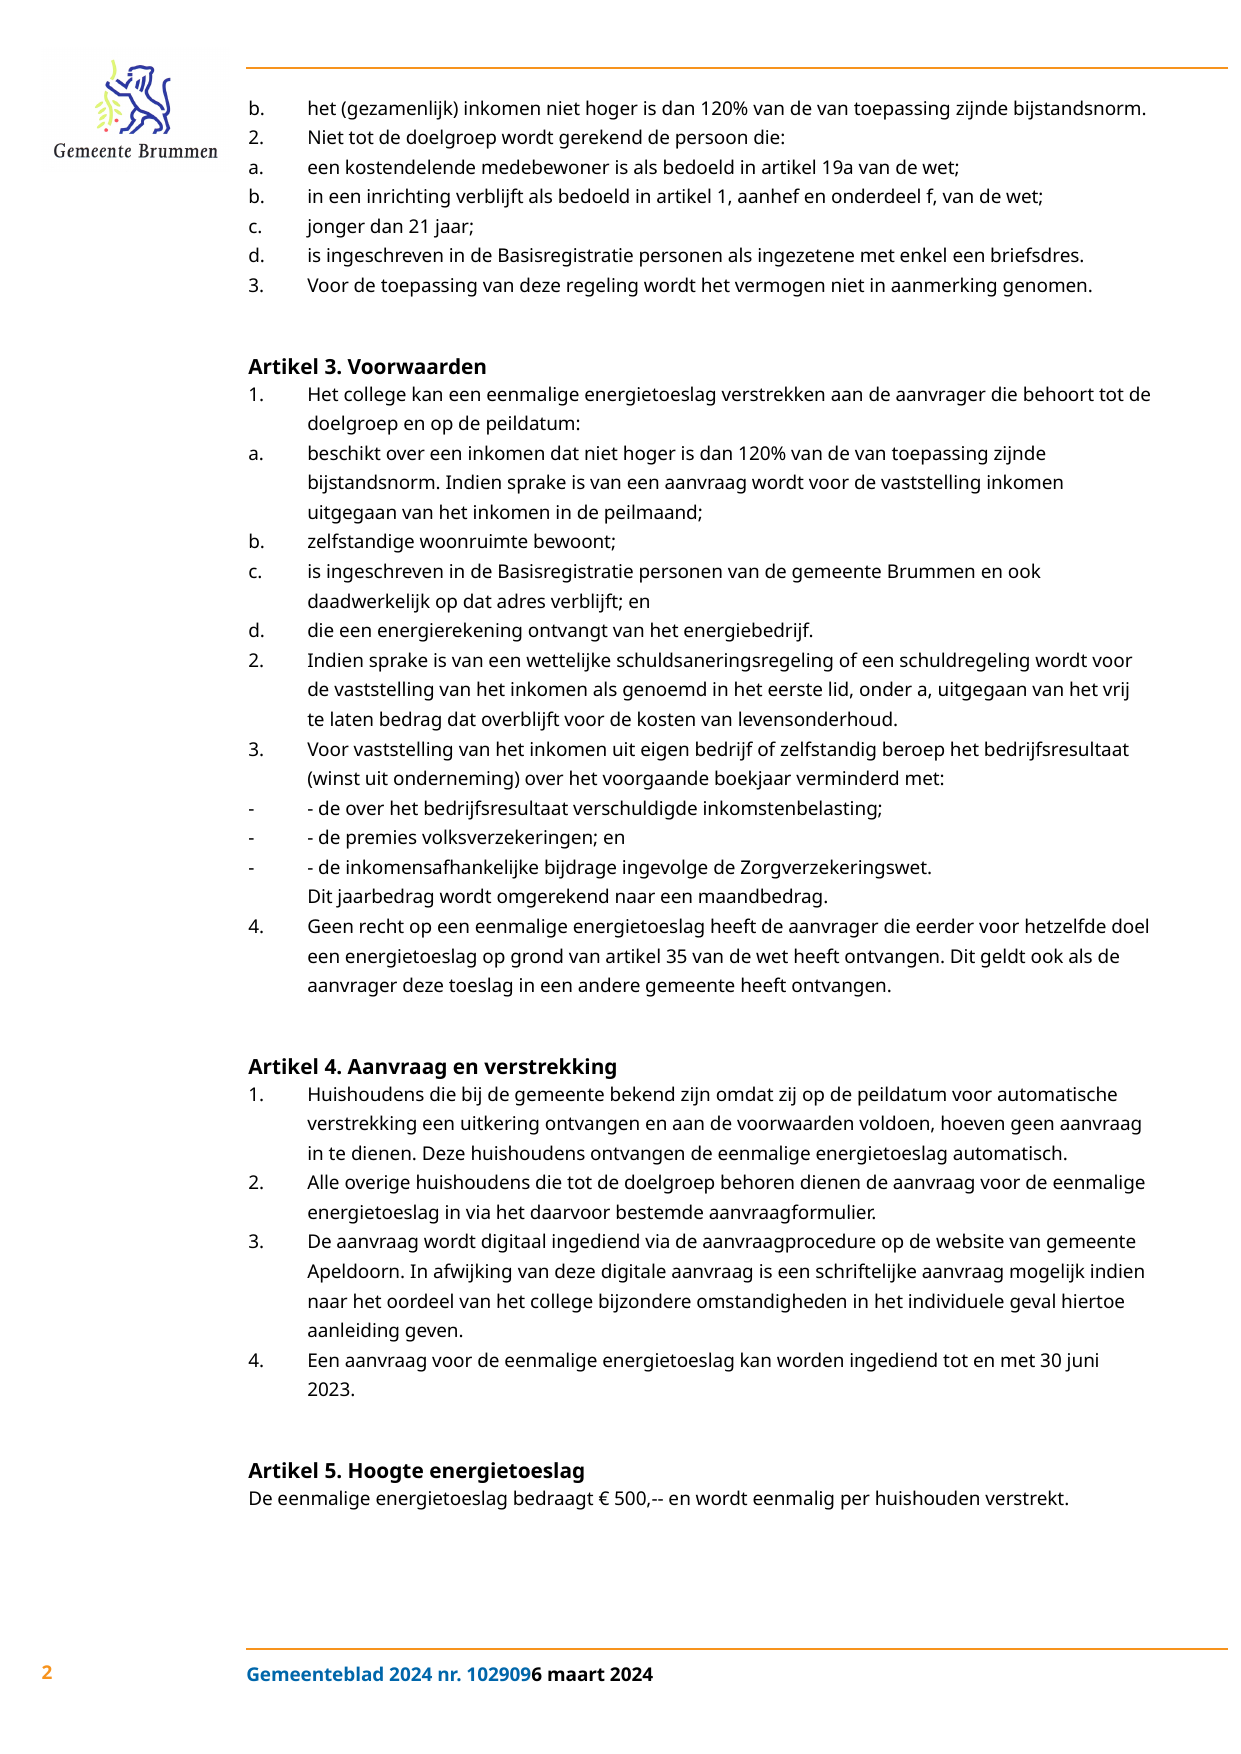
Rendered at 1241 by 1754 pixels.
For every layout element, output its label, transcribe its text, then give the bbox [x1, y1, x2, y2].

list Indien sprake is van een wettelijke schuldsaneringsregeling of een schuldregeling wordt voor de vaststelling van het inkomen als genoemd in het eerste lid, onder a, uitgegaan van het vrij te laten bedrag dat overblijft voor de kosten van levensonderhoud. [248, 647, 1152, 732]
list is ingeschreven in de Basisregistratie personen van de gemeente Brummen en ook daadwerkelijk op dat adres verblijft; en [248, 558, 1152, 613]
list De aanvraag wordt digitaal ingediend via de aanvraagprocedure op de website van gemeente Apeldoorn. In afwijking van deze digitale aanvraag is een schriftelijke aanvraag mogelijk indien naar het oordeel van het college bijzondere omstandigheden in het individuele geval hiertoe aanleiding geven. [248, 1229, 1152, 1343]
list - de premies volksverzekeringen; en [248, 824, 1152, 850]
list Dit jaarbedrag wordt omgerekend naar een maandbedrag. [248, 884, 1152, 909]
list jonger dan 21 jaar; [248, 213, 1152, 239]
picture [41, 47, 231, 172]
list beschikt over een inkomen dat niet hoger is dan 120% van de van toepassing zijnde bijstandsnorm. Indien sprake is van een aanvraag wordt voor de vaststelling inkomen uitgegaan van het inkomen in de peilmaand; [248, 440, 1152, 525]
list in een inrichting verblijft als bedoeld in artikel 1, aanhef en onderdeel f, van de wet; [248, 183, 1152, 209]
list Alle overige huishoudens die tot de doelgroep behoren dienen de aanvraag voor de eenmalige energietoeslag in via het daarvoor bestemde aanvraagformulier. [248, 1169, 1152, 1225]
list Niet tot de doelgroep wordt gerekend de persoon die: [248, 124, 1152, 150]
text Artikel 5. Hoogte energietoeslag [248, 1457, 1152, 1485]
list zelfstandige woonruimte bewoont; [248, 529, 1152, 554]
list - de inkomensafhankelijke bijdrage ingevolge de Zorgverzekeringswet. [248, 854, 1152, 880]
list Huishoudens die bij de gemeente bekend zijn omdat zij op de peildatum voor automatische verstrekking een uitkering ontvangen en aan de voorwaarden voldoen, hoeven geen aanvraag in te dienen. Deze huishoudens ontvangen de eenmalige energietoeslag automatisch. [248, 1081, 1152, 1166]
list - de over het bedrijfsresultaat verschuldigde inkomstenbelasting; [248, 795, 1152, 821]
text Artikel 3. Voorwaarden [248, 352, 1152, 381]
list Voor vaststelling van het inkomen uit eigen bedrijf of zelfstandig beroep het bedrijfsresultaat (winst uit onderneming) over het voorgaande boekjaar verminderd met: [248, 736, 1152, 791]
list een kostendelende medebewoner is als bedoeld in artikel 19a van de wet; [248, 154, 1152, 180]
list is ingeschreven in de Basisregistratie personen als ingezetene met enkel een briefsdres. [248, 243, 1152, 268]
text Artikel 4. Aanvraag en verstrekking [248, 1052, 1152, 1081]
list Een aanvraag voor de eenmalige energietoeslag kan worden ingediend tot en met 30 juni 2023. [248, 1347, 1152, 1402]
list Geen recht op een eenmalige energietoeslag heeft de aanvrager die eerder voor hetzelfde doel een energietoeslag op grond van artikel 35 van de wet heeft ontvangen. Dit geldt ook als de aanvrager deze toeslag in een andere gemeente heeft ontvangen. [248, 913, 1152, 998]
text De eenmalige energietoeslag bedraagt € 500,-- en wordt eenmalig per huishouden verstrekt. [248, 1485, 1152, 1511]
list het (gezamenlijk) inkomen niet hoger is dan 120% van de van toepassing zijnde bijstandsnorm. [248, 95, 1152, 121]
list die een energierekening ontvangt van het energiebedrijf. [248, 617, 1152, 643]
list Het college kan een eenmalige energietoeslag verstrekken aan de aanvrager die behoort tot de doelgroep en op de peildatum: [248, 381, 1152, 436]
list Voor de toepassing van deze regeling wordt het vermogen niet in aanmerking genomen. [248, 272, 1152, 298]
